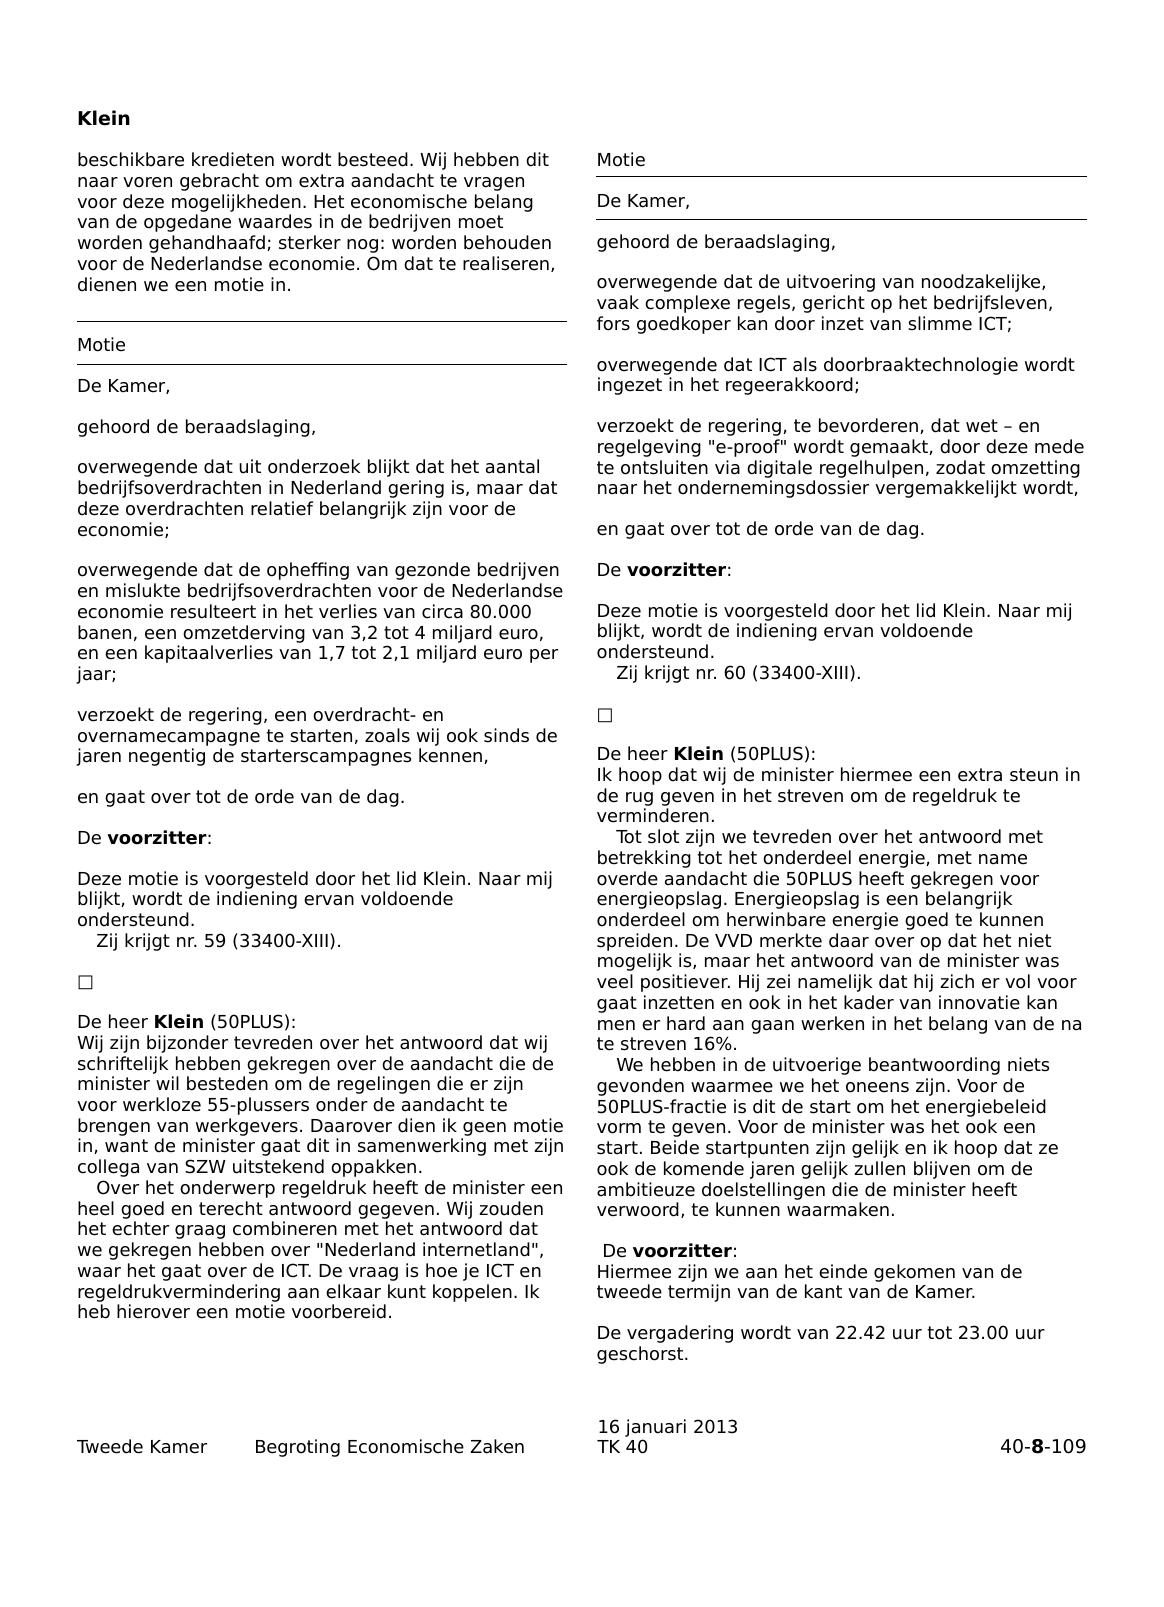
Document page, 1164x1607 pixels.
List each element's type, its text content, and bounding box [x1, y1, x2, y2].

text Wij zijn bijzonder tevreden over het antwoord dat wij schriftelijk hebben gekregen over de aandacht die de minister wil besteden om de regelingen die er zijn voor werkloze 55-plussers onder de aandacht te brengen van werkgevers. Daarover dien ik geen motie in, want de minister gaat dit in samenwerking met zijn collega van SZW uitstekend oppakken. [77, 1033, 567, 1178]
text en gaat over tot de orde van de dag. [596, 519, 1087, 540]
text verzoekt de regering, een overdracht- en overnamecampagne te starten, zoals wij ook sinds de jaren negentig de starterscampagnes kennen, [77, 705, 567, 767]
text We hebben in de uitvoerige beantwoording niets gevonden waarmee we het oneens zijn. Voor de 50PLUS-fractie is dit de start om het energiebeleid vorm te geven. Voor de minister was het ook een start. Beide startpunten zijn gelijk en ik hoop dat ze ook de komende jaren gelijk zullen blijven om de ambitieuze doelstellingen die de minister heeft verwoord, te kunnen waarmaken. [596, 1055, 1087, 1221]
text Ik hoop dat wij de minister hiermee een extra steun in de rug geven in het streven om de regeldruk te verminderen. [596, 765, 1087, 827]
text gehoord de beraadslaging, [77, 417, 567, 437]
text De voorzitter: [596, 1241, 1087, 1262]
text Zij krijgt nr. 59 (33400-XIII). [77, 931, 567, 951]
text beschikbare kredieten wordt besteed. Wij hebben dit naar voren gebracht om extra aandacht te vragen voor deze mogelijkheden. Het economische belang van de opgedane waardes in de bedrijven moet worden gehandhaafd; sterker nog: worden behouden voor de Nederlandse economie. Om dat te realiseren, dienen we een motie in. [77, 150, 567, 295]
text Deze motie is voorgesteld door het lid Klein. Naar mij blijkt, wordt de indiening ervan voldoende ondersteund. [596, 600, 1087, 663]
text Over het onderwerp regeldruk heeft de minister een heel goed en terecht antwoord gegeven. Wij zouden het echter graag combineren met het antwoord dat we gekregen hebben over "Nederland internetland", waar het gaat over de ICT. De vraag is hoe je ICT en regeldrukvermindering aan elkaar kunt koppelen. Ik heb hierover een motie voorbereid. [77, 1178, 567, 1323]
text De heer Klein (50PLUS): [596, 744, 1087, 765]
text De Kamer, [77, 376, 567, 397]
text De voorzitter: [596, 560, 1087, 580]
text □ [596, 703, 1087, 724]
text De voorzitter: [77, 828, 567, 848]
text overwegende dat ICT als doorbraaktechnologie wordt ingezet in het regeerakkoord; [596, 354, 1087, 396]
text De heer Klein (50PLUS): [77, 1012, 567, 1033]
text overwegende dat de opheffing van gezonde bedrijven en mislukte bedrijfsoverdrachten voor de Nederlandse economie resulteert in het verlies van circa 80.000 banen, een omzetderving van 3,2 tot 4 miljard euro, en een kapitaalverlies van 1,7 tot 2,1 miljard euro per jaar; [77, 560, 567, 685]
text verzoekt de regering, te bevorderen, dat wet – en regelgeving "e-proof" wordt gemaakt, door deze mede te ontsluiten via digitale regelhulpen, zodat omzetting naar het ondernemingsdossier vergemakkelijkt wordt, [596, 416, 1087, 499]
text De vergadering wordt van 22.42 uur tot 23.00 uur geschorst. [596, 1323, 1087, 1364]
text Zij krijgt nr. 60 (33400-XIII). [596, 663, 1087, 683]
text overwegende dat de uitvoering van noodzakelijke, vaak complexe regels, gericht op het bedrijfsleven, fors goedkoper kan door inzet van slimme ICT; [596, 272, 1087, 334]
text □ [77, 971, 567, 992]
text De Kamer, [596, 191, 1087, 212]
text Deze motie is voorgesteld door het lid Klein. Naar mij blijkt, wordt de indiening ervan voldoende ondersteund. [77, 868, 567, 931]
text Motie [596, 150, 1087, 171]
text Motie [77, 335, 567, 356]
text Hiermee zijn we aan het einde gekomen van de tweede termijn van de kant van de Kamer. [596, 1262, 1087, 1303]
text overwegende dat uit onderzoek blijkt dat het aantal bedrijfsoverdrachten in Nederland gering is, maar dat deze overdrachten relatief belangrijk zijn voor de economie; [77, 457, 567, 540]
text Tot slot zijn we tevreden over het antwoord met betrekking tot het onderdeel energie, met name overde aandacht die 50PLUS heeft gekregen voor energieopslag. Energieopslag is een belangrijk onderdeel om herwinbare energie goed te kunnen spreiden. De VVD merkte daar over op dat het niet mogelijk is, maar het antwoord van de minister was veel positiever. Hij zei namelijk dat hij zich er vol voor gaat inzetten en ook in het kader van innovatie kan men er hard aan gaan werken in het belang van de na te streven 16%. [596, 827, 1087, 1055]
text en gaat over tot de orde van de dag. [77, 787, 567, 808]
text gehoord de beraadslaging, [596, 232, 1087, 252]
